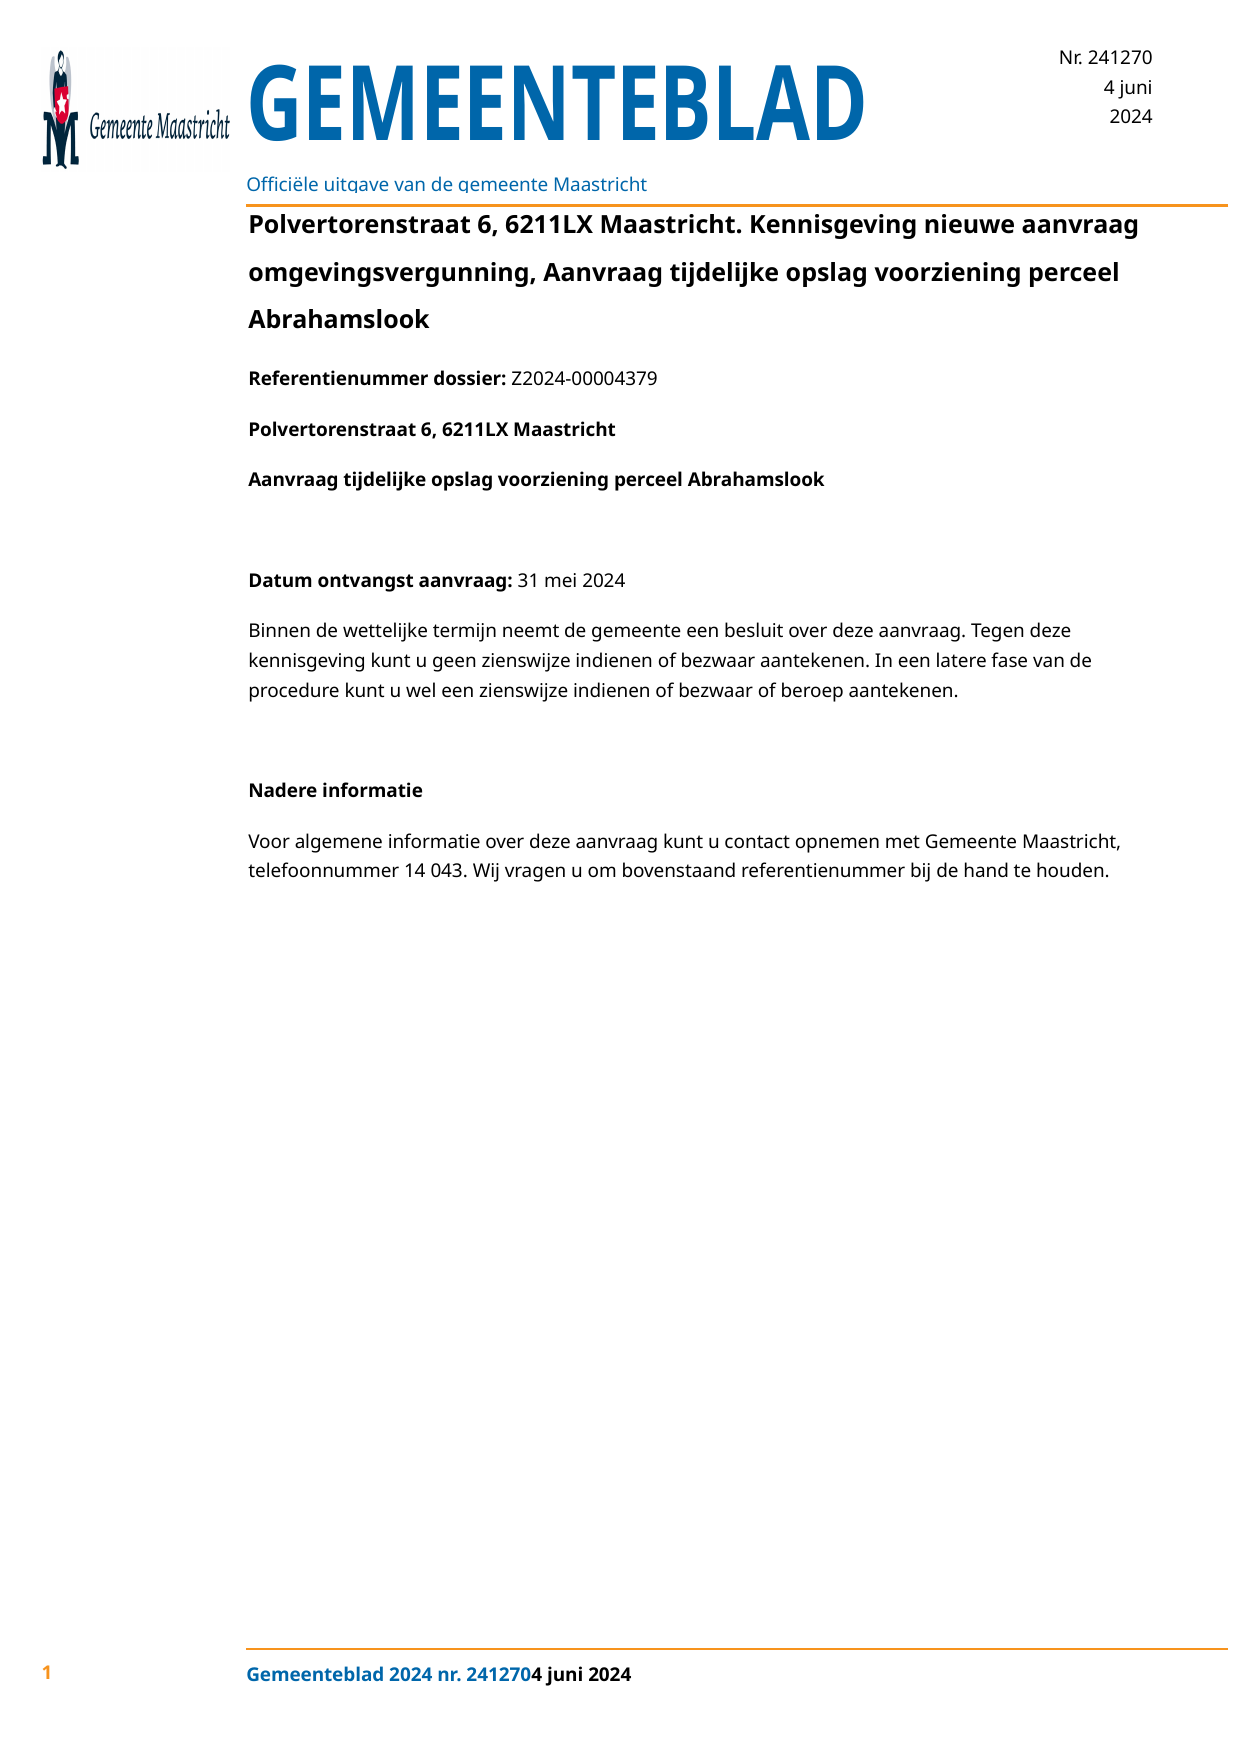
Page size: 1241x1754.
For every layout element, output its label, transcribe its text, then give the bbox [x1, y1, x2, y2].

text Polvertorenstraat 6, 6211LX Maastricht. Kennisgeving nieuwe aanvraag omgevingsvergunning, Aanvraag tijdelijke opslag voorziening perceel Abrahamslook [248, 207, 1152, 336]
text Referentienummer dossier: Z2024-00004379 [248, 366, 1152, 391]
text Voor algemene informatie over deze aanvraag kunt u contact opnemen met Gemeente Maastricht, telefoonnummer 14 043. Wij vragen u om bovenstaand referentienummer bij de hand te houden. [248, 828, 1152, 883]
text Datum ontvangst aanvraag: 31 mei 2024 [248, 567, 1152, 593]
text Aanvraag tijdelijke opslag voorziening perceel Abrahamslook [248, 466, 1152, 492]
text Nadere informatie [248, 778, 1152, 803]
text Binnen de wettelijke termijn neemt de gemeente een besluit over deze aanvraag. Tegen deze kennisgeving kunt u geen zienswijze indienen of bezwaar aantekenen. In een latere fase van de procedure kunt u wel een zienswijze indienen of bezwaar of beroep aantekenen. [248, 618, 1152, 702]
picture [41, 47, 231, 172]
text Polvertorenstraat 6, 6211LX Maastricht [248, 416, 1152, 442]
